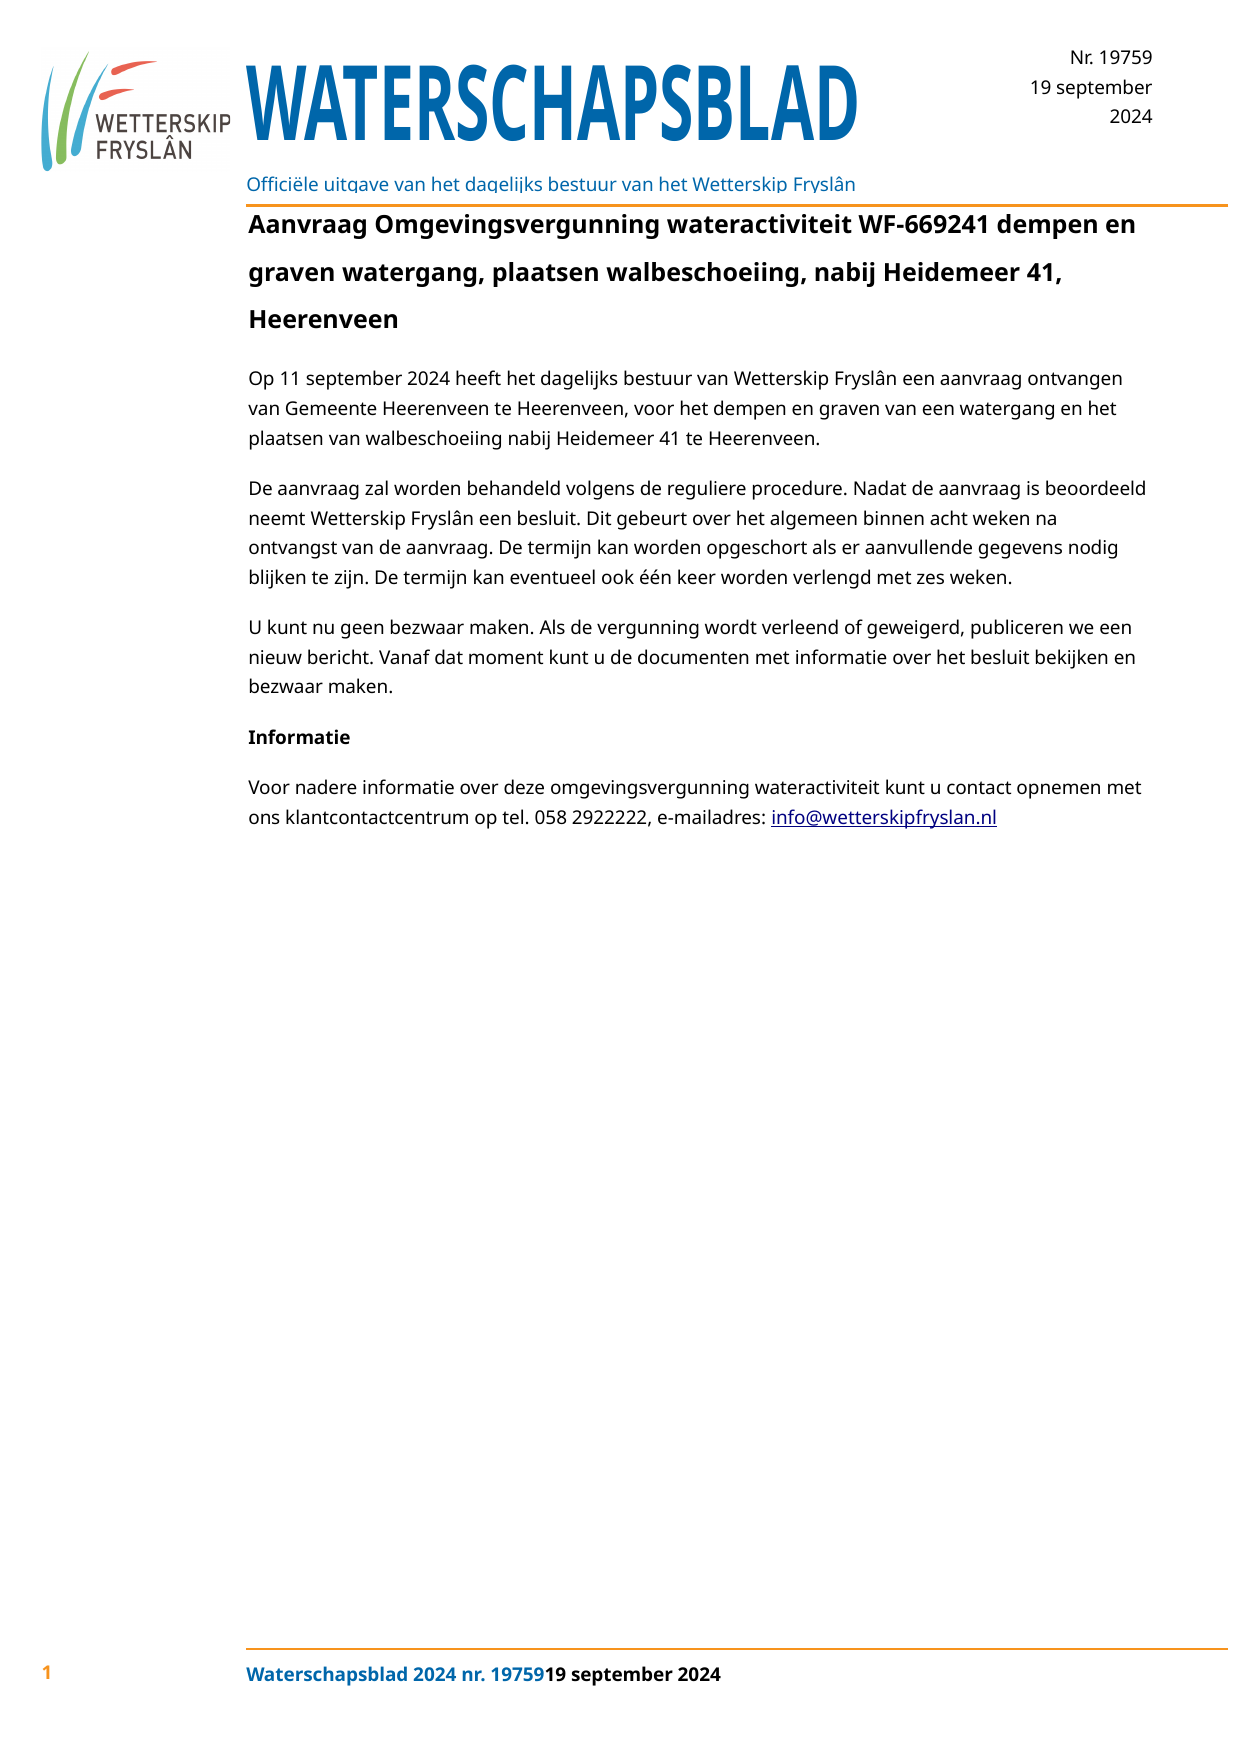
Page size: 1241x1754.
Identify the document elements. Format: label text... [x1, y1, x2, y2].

picture [41, 47, 231, 172]
text Informatie [248, 724, 1152, 749]
text U kunt nu geen bezwaar maken. Als de vergunning wordt verleend of geweigerd, publiceren we een nieuw bericht. Vanaf dat moment kunt u de documenten met informatie over het besluit bekijken en bezwaar maken. [248, 614, 1152, 699]
text Voor nadere informatie over deze omgevingsvergunning wateractiviteit kunt u contact opnemen met ons klantcontactcentrum op tel. 058 2922222, e-mailadres: info@wetterskipfryslan.nl [248, 774, 1152, 829]
text Aanvraag Omgevingsvergunning wateractiviteit WF-669241 dempen en graven watergang, plaatsen walbeschoeiing, nabij Heidemeer 41, Heerenveen [248, 207, 1152, 336]
text De aanvraag zal worden behandeld volgens de reguliere procedure. Nadat de aanvraag is beoordeeld neemt Wetterskip Fryslân een besluit. Dit gebeurt over het algemeen binnen acht weken na ontvangst van de aanvraag. De termijn kan worden opgeschort als er aanvullende gegevens nodig blijken te zijn. De termijn kan eventueel ook één keer worden verlengd met zes weken. [248, 475, 1152, 589]
text Op 11 september 2024 heeft het dagelijks bestuur van Wetterskip Fryslân een aanvraag ontvangen van Gemeente Heerenveen te Heerenveen, voor het dempen en graven van een watergang en het plaatsen van walbeschoeiing nabij Heidemeer 41 te Heerenveen. [248, 366, 1152, 450]
